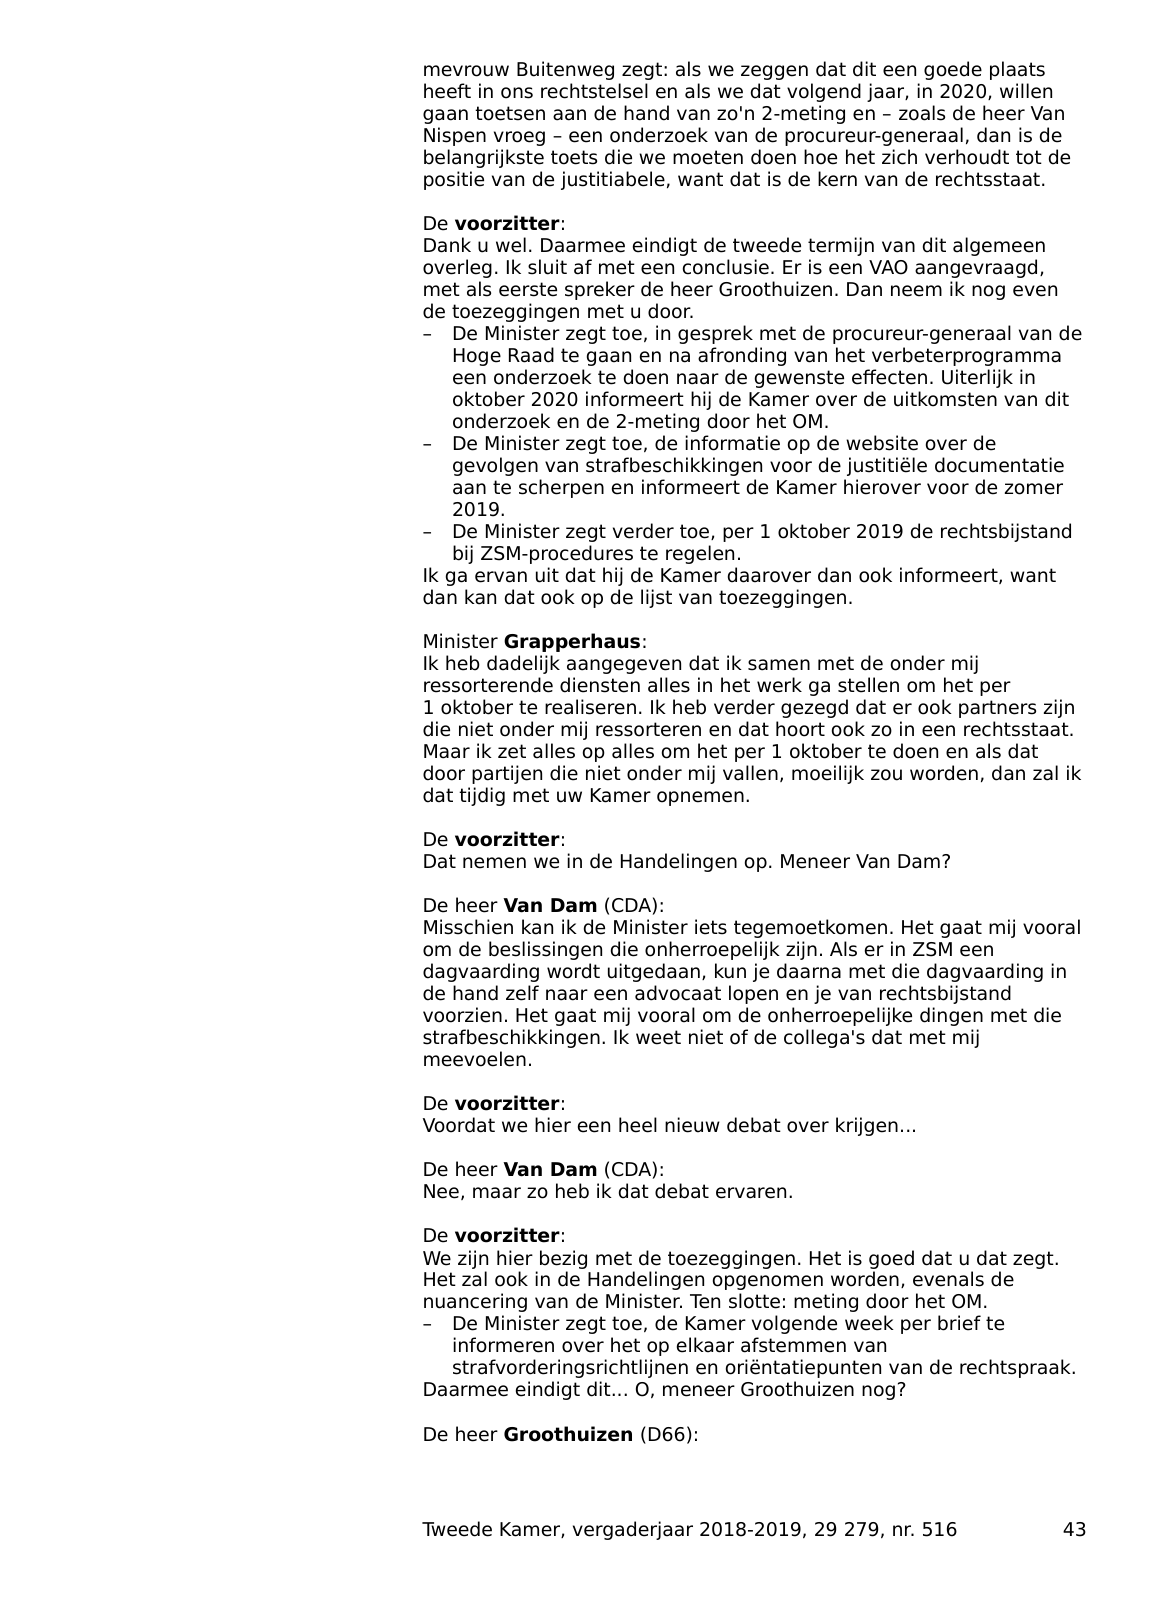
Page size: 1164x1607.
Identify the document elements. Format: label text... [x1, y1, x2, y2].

text De voorzitter: [422, 1225, 1087, 1247]
text – De Minister zegt toe, in gesprek met de procureur-generaal van de Hoge Raad te gaan en na afronding van het verbeterprogramma een onderzoek te doen naar de gewenste effecten. Uiterlijk in oktober 2020 informeert hij de Kamer over de uitkomsten van dit onderzoek en de 2-meting door het OM. [422, 323, 1087, 433]
text Nee, maar zo heb ik dat debat ervaren. [422, 1181, 1087, 1203]
text Ik ga ervan uit dat hij de Kamer daarover dan ook informeert, want dan kan dat ook op de lijst van toezeggingen. [422, 565, 1087, 609]
text We zijn hier bezig met de toezeggingen. Het is goed dat u dat zegt. Het zal ook in de Handelingen opgenomen worden, evenals de nuancering van de Minister. Ten slotte: meting door het OM. [422, 1247, 1087, 1313]
text Dank u wel. Daarmee eindigt de tweede termijn van dit algemeen overleg. Ik sluit af met een conclusie. Er is een VAO aangevraagd, met als eerste spreker de heer Groothuizen. Dan neem ik nog even de toezeggingen met u door. [422, 235, 1087, 323]
text De heer Van Dam (CDA): [422, 895, 1087, 917]
text – De Minister zegt toe, de informatie op de website over de gevolgen van strafbeschikkingen voor de justitiële documentatie aan te scherpen en informeert de Kamer hierover voor de zomer 2019. [422, 433, 1087, 521]
text Misschien kan ik de Minister iets tegemoetkomen. Het gaat mij vooral om de beslissingen die onherroepelijk zijn. Als er in ZSM een dagvaarding wordt uitgedaan, kun je daarna met die dagvaarding in de hand zelf naar een advocaat lopen en je van rechtsbijstand voorzien. Het gaat mij vooral om de onherroepelijke dingen met die strafbeschikkingen. Ik weet niet of de collega's dat met mij meevoelen. [422, 917, 1087, 1071]
text De heer Van Dam (CDA): [422, 1159, 1087, 1181]
text Daarmee eindigt dit... O, meneer Groothuizen nog? [422, 1379, 1087, 1401]
text De voorzitter: [422, 213, 1087, 235]
text – De Minister zegt verder toe, per 1 oktober 2019 de rechtsbijstand bij ZSM-procedures te regelen. [422, 521, 1087, 565]
text Dat nemen we in de Handelingen op. Meneer Van Dam? [422, 851, 1087, 873]
text De voorzitter: [422, 1093, 1087, 1115]
text De heer Groothuizen (D66): [422, 1423, 1087, 1445]
text De voorzitter: [422, 829, 1087, 851]
text Ik heb dadelijk aangegeven dat ik samen met de onder mij ressorterende diensten alles in het werk ga stellen om het per 1 oktober te realiseren. Ik heb verder gezegd dat er ook partners zijn die niet onder mij ressorteren en dat hoort ook zo in een rechtsstaat. Maar ik zet alles op alles om het per 1 oktober te doen en als dat door partijen die niet onder mij vallen, moeilijk zou worden, dan zal ik dat tijdig met uw Kamer opnemen. [422, 653, 1087, 807]
text Voordat we hier een heel nieuw debat over krijgen... [422, 1115, 1087, 1137]
text mevrouw Buitenweg zegt: als we zeggen dat dit een goede plaats heeft in ons rechtstelsel en als we dat volgend jaar, in 2020, willen gaan toetsen aan de hand van zo'n 2-meting en – zoals de heer Van Nispen vroeg – een onderzoek van de procureur-generaal, dan is de belangrijkste toets die we moeten doen hoe het zich verhoudt tot de positie van de justitiabele, want dat is de kern van de rechtsstaat. [422, 59, 1087, 191]
text Minister Grapperhaus: [422, 631, 1087, 653]
text – De Minister zegt toe, de Kamer volgende week per brief te informeren over het op elkaar afstemmen van strafvorderingsrichtlijnen en oriëntatiepunten van de rechtspraak. [422, 1313, 1087, 1379]
